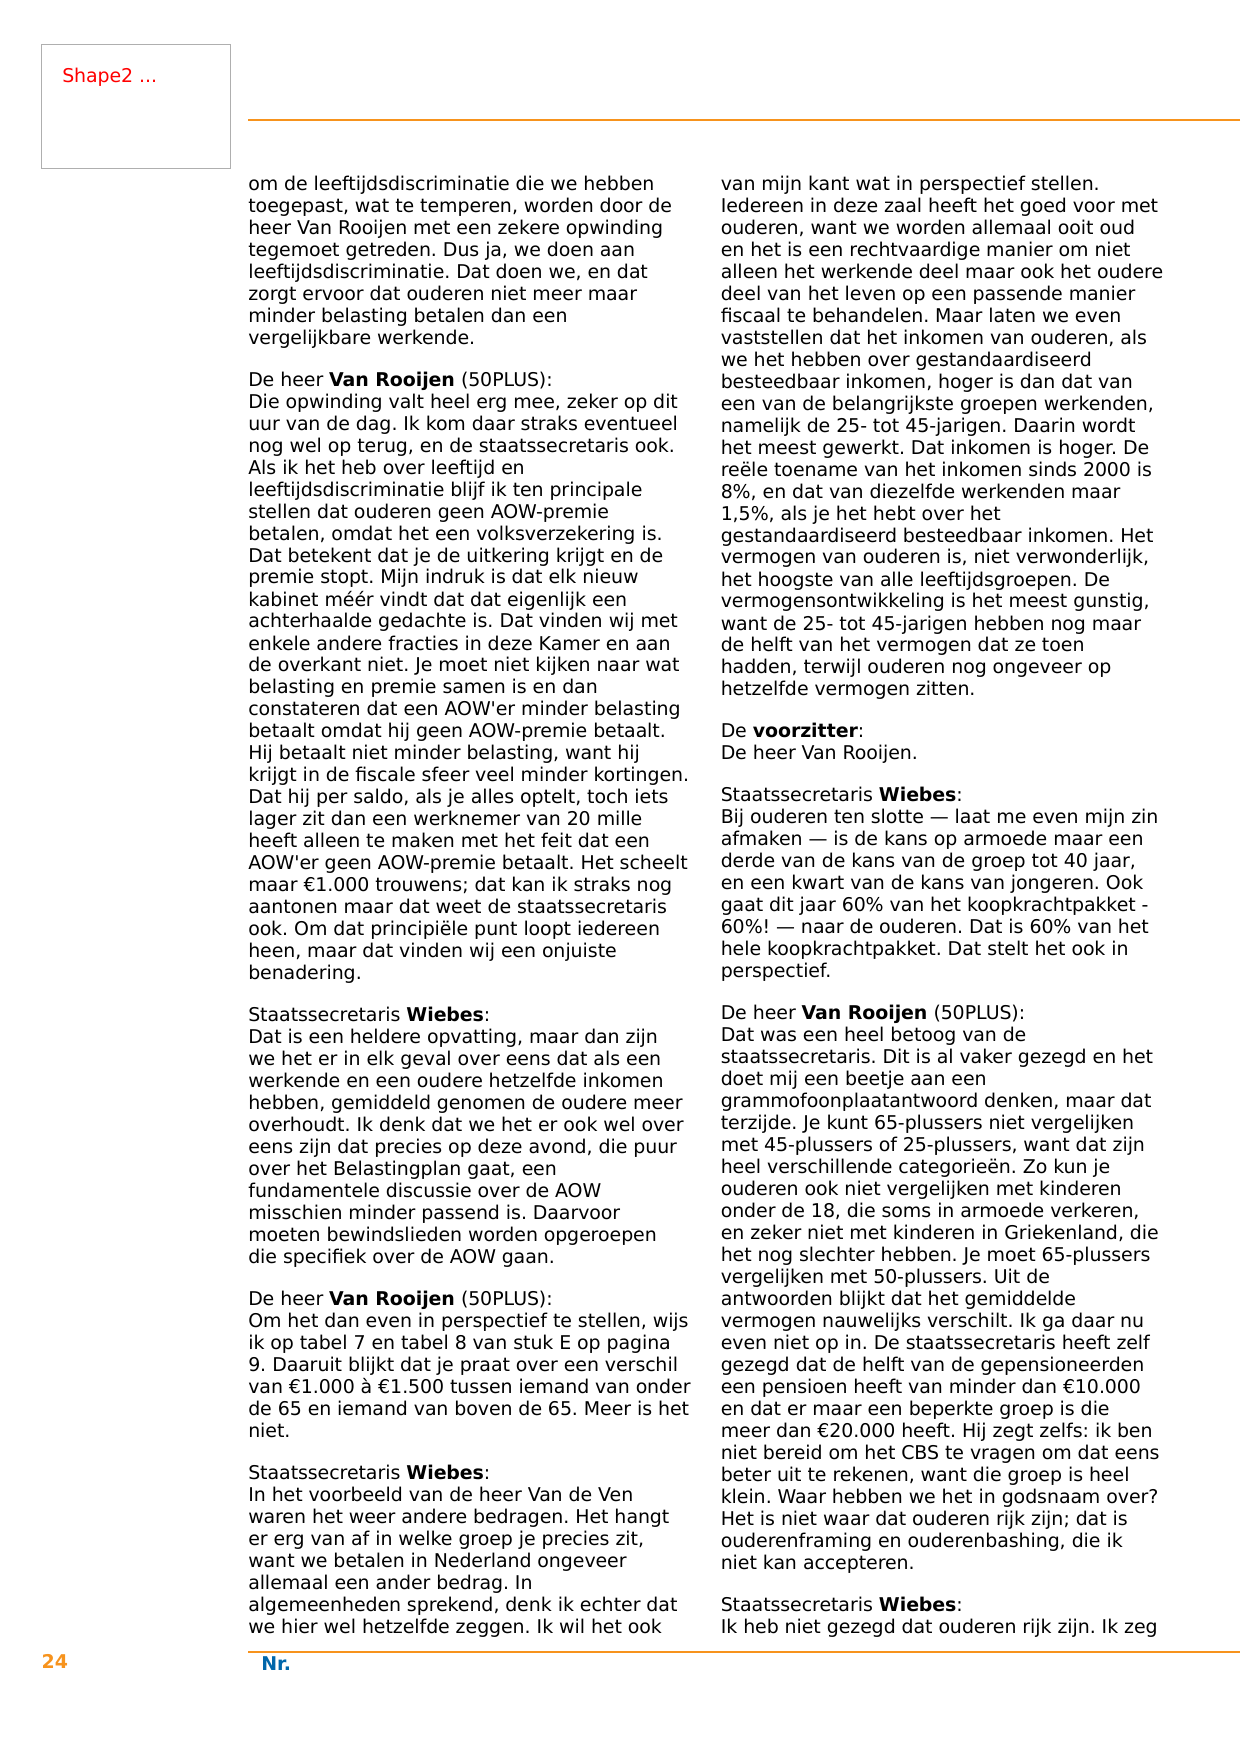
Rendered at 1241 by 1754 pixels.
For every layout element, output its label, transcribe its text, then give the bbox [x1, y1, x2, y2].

text In het voorbeeld van de heer Van de Ven waren het weer andere bedragen. Het hangt er erg van af in welke groep je precies zit, want we betalen in Nederland ongeveer allemaal een ander bedrag. In algemeenheden sprekend, denk ik echter dat we hier wel hetzelfde zeggen. Ik wil het ook [248, 1484, 691, 1637]
text Dat was een heel betoog van de staatssecretaris. Dit is al vaker gezegd en het doet mij een beetje aan een grammofoonplaatantwoord denken, maar dat terzijde. Je kunt 65-plussers niet vergelijken met 45-plussers of 25-plussers, want dat zijn heel verschillende categorieën. Zo kun je ouderen ook niet vergelijken met kinderen onder de 18, die soms in armoede verkeren, en zeker niet met kinderen in Griekenland, die het nog slechter hebben. Je moet 65-plussers vergelijken met 50-plussers. Uit de antwoorden blijkt dat het gemiddelde vermogen nauwelijks verschilt. Ik ga daar nu even niet op in. De staatssecretaris heeft zelf gezegd dat de helft van de gepensioneerden een pensioen heeft van minder dan €10.000 en dat er maar een beperkte groep is die meer dan €20.000 heeft. Hij zegt zelfs: ik ben niet bereid om het CBS te vragen om dat eens beter uit te rekenen, want die groep is heel klein. Waar hebben we het in godsnaam over? Het is niet waar dat ouderen rijk zijn; dat is ouderenframing en ouderenbashing, die ik niet kan accepteren. [721, 1024, 1163, 1573]
text Staatssecretaris Wiebes: [721, 1593, 1163, 1616]
text Bij ouderen ten slotte — laat me even mijn zin afmaken — is de kans op armoede maar een derde van de kans van de groep tot 40 jaar, en een kwart van de kans van jongeren. Ook gaat dit jaar 60% van het koopkrachtpakket - 60%! — naar de ouderen. Dat is 60% van het hele koopkrachtpakket. Dat stelt het ook in perspectief. [721, 806, 1163, 982]
text om de leeftijdsdiscriminatie die we hebben toegepast, wat te temperen, worden door de heer Van Rooijen met een zekere opwinding tegemoet getreden. Dus ja, we doen aan leeftijdsdiscriminatie. Dat doen we, en dat zorgt ervoor dat ouderen niet meer maar minder belasting betalen dan een vergelijkbare werkende. [248, 173, 691, 349]
text De voorzitter: [721, 720, 1163, 742]
text De heer Van Rooijen (50PLUS): [721, 1002, 1163, 1024]
text Ik heb niet gezegd dat ouderen rijk zijn. Ik zeg [721, 1616, 1163, 1637]
text van mijn kant wat in perspectief stellen. Iedereen in deze zaal heeft het goed voor met ouderen, want we worden allemaal ooit oud en het is een rechtvaardige manier om niet alleen het werkende deel maar ook het oudere deel van het leven op een passende manier fiscaal te behandelen. Maar laten we even vaststellen dat het inkomen van ouderen, als we het hebben over gestandaardiseerd besteedbaar inkomen, hoger is dan dat van een van de belangrijkste groepen werkenden, namelijk de 25- tot 45-jarigen. Daarin wordt het meest gewerkt. Dat inkomen is hoger. De reële toename van het inkomen sinds 2000 is 8%, en dat van diezelfde werkenden maar 1,5%, als je het hebt over het gestandaardiseerd besteedbaar inkomen. Het vermogen van ouderen is, niet verwonderlijk, het hoogste van alle leeftijdsgroepen. De vermogensontwikkeling is het meest gunstig, want de 25- tot 45-jarigen hebben nog maar de helft van het vermogen dat ze toen hadden, terwijl ouderen nog ongeveer op hetzelfde vermogen zitten. [721, 173, 1163, 700]
text Staatssecretaris Wiebes: [721, 784, 1163, 806]
text Dat is een heldere opvatting, maar dan zijn we het er in elk geval over eens dat als een werkende en een oudere hetzelfde inkomen hebben, gemiddeld genomen de oudere meer overhoudt. Ik denk dat we het er ook wel over eens zijn dat precies op deze avond, die puur over het Belastingplan gaat, een fundamentele discussie over de AOW misschien minder passend is. Daarvoor moeten bewindslieden worden opgeroepen die specifiek over de AOW gaan. [248, 1026, 691, 1268]
text Staatssecretaris Wiebes: [248, 1004, 691, 1026]
text Die opwinding valt heel erg mee, zeker op dit uur van de dag. Ik kom daar straks eventueel nog wel op terug, en de staatssecretaris ook. Als ik het heb over leeftijd en leeftijdsdiscriminatie blijf ik ten principale stellen dat ouderen geen AOW-premie betalen, omdat het een volksverzekering is. Dat betekent dat je de uitkering krijgt en de premie stopt. Mijn indruk is dat elk nieuw kabinet méér vindt dat dat eigenlijk een achterhaalde gedachte is. Dat vinden wij met enkele andere fracties in deze Kamer en aan de overkant niet. Je moet niet kijken naar wat belasting en premie samen is en dan constateren dat een AOW'er minder belasting betaalt omdat hij geen AOW-premie betaalt. Hij betaalt niet minder belasting, want hij krijgt in de fiscale sfeer veel minder kortingen. Dat hij per saldo, als je alles optelt, toch iets lager zit dan een werknemer van 20 mille heeft alleen te maken met het feit dat een AOW'er geen AOW-premie betaalt. Het scheelt maar €1.000 trouwens; dat kan ik straks nog aantonen maar dat weet de staatssecretaris ook. Om dat principiële punt loopt iedereen heen, maar dat vinden wij een onjuiste benadering. [248, 391, 691, 984]
text De heer Van Rooijen (50PLUS): [248, 369, 691, 391]
text Staatssecretaris Wiebes: [248, 1462, 691, 1484]
text Om het dan even in perspectief te stellen, wijs ik op tabel 7 en tabel 8 van stuk E op pagina 9. Daaruit blijkt dat je praat over een verschil van €1.000 à €1.500 tussen iemand van onder de 65 en iemand van boven de 65. Meer is het niet. [248, 1310, 691, 1442]
text De heer Van Rooijen (50PLUS): [248, 1288, 691, 1310]
text De heer Van Rooijen. [721, 742, 1163, 764]
